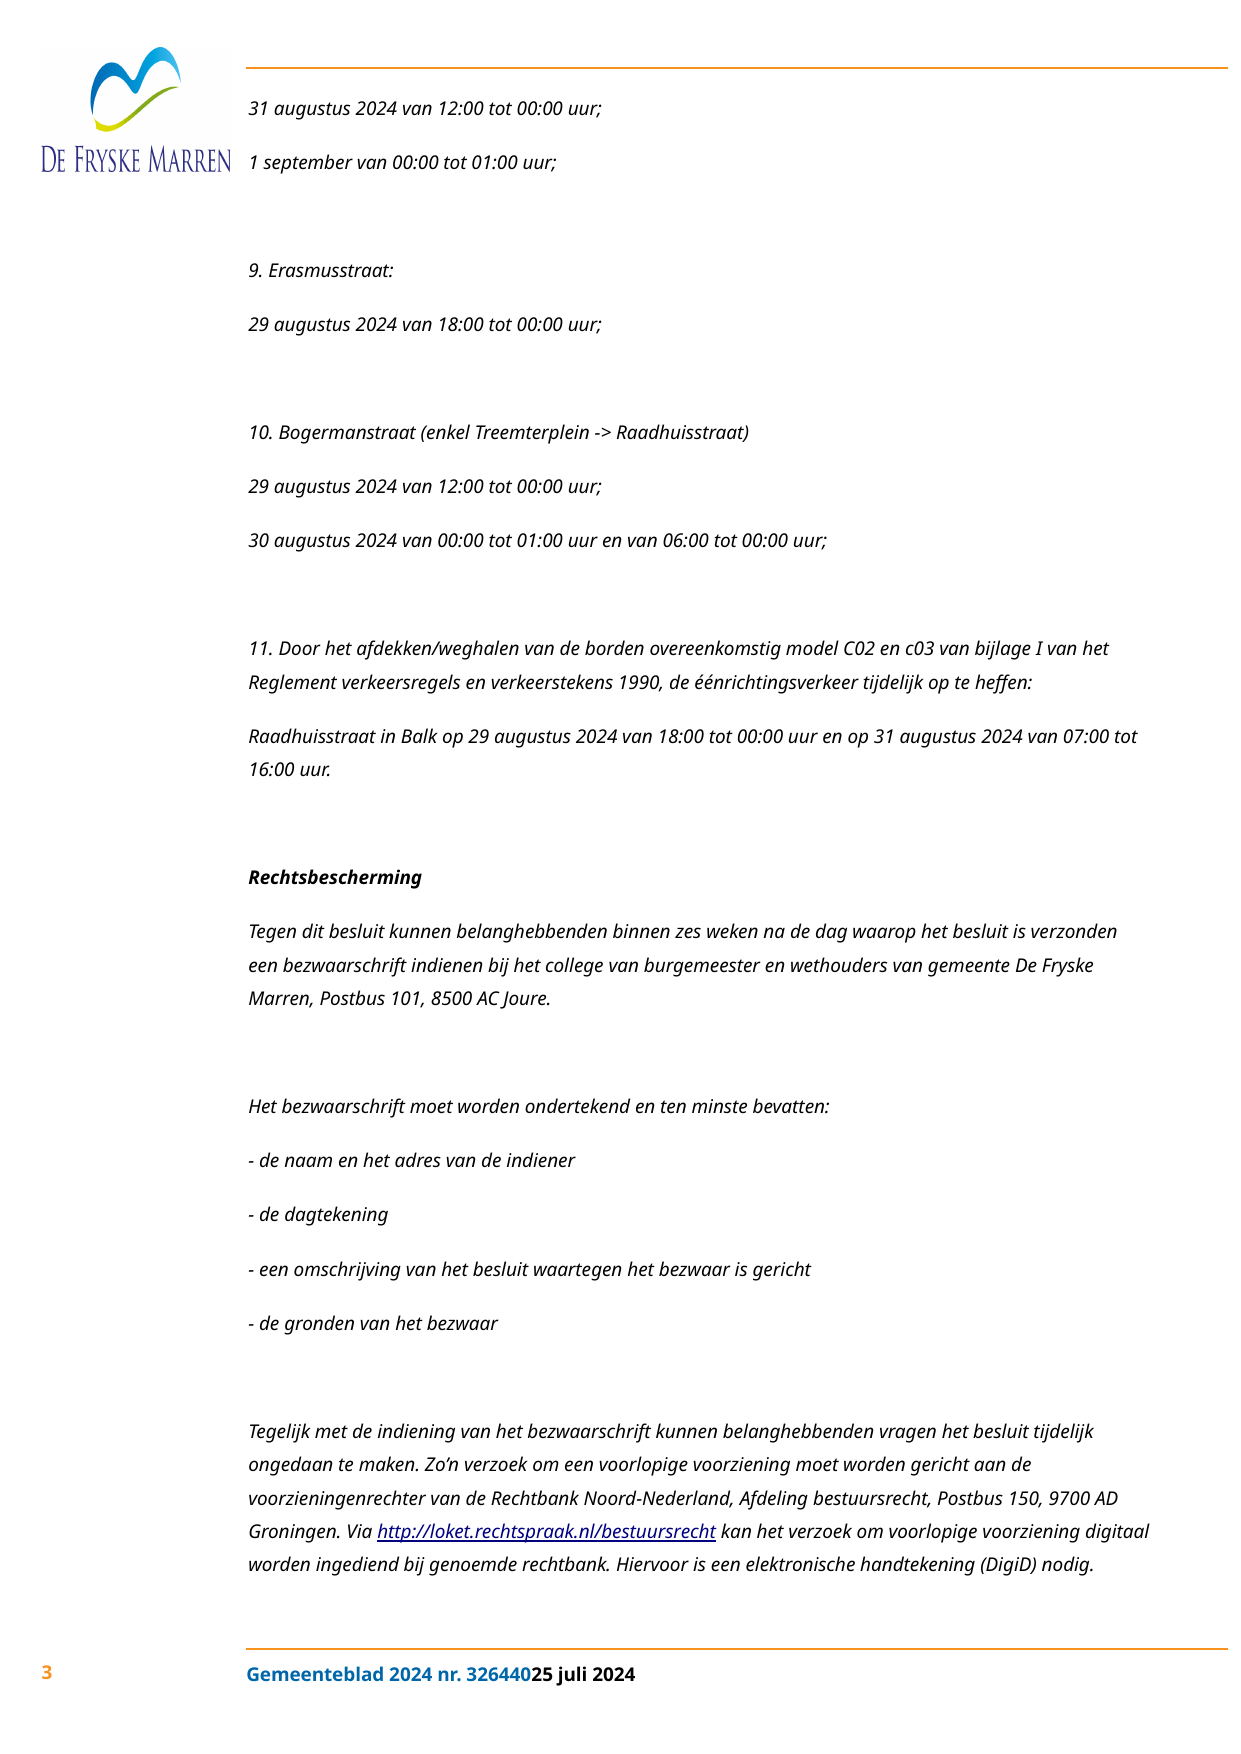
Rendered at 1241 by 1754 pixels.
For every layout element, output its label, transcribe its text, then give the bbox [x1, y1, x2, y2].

text 10. Bogermanstraat (enkel Treemterplein -> Raadhuisstraat) [248, 419, 1152, 445]
text 9. Erasmusstraat: [248, 257, 1152, 283]
text 1 september van 00:00 tot 01:00 uur; [248, 149, 1152, 174]
text 11. Door het afdekken/weghalen van de borden overeenkomstig model C02 en c03 van bijlage I van het Reglement verkeersregels en verkeerstekens 1990, de éénrichtingsverkeer tijdelijk op te heffen: [248, 635, 1152, 694]
text Rechtsbescherming [248, 864, 1152, 890]
text 31 augustus 2024 van 12:00 tot 00:00 uur; [248, 95, 1152, 121]
text 29 augustus 2024 van 18:00 tot 00:00 uur; [248, 311, 1152, 337]
text Raadhuisstraat in Balk op 29 augustus 2024 van 18:00 tot 00:00 uur en op 31 augustus 2024 van 07:00 tot 16:00 uur. [248, 723, 1152, 782]
text Tegelijk met de indiening van het bezwaarschrift kunnen belanghebbenden vragen het besluit tijdelijk ongedaan te maken. Zo’n verzoek om een voorlopige voorziening moet worden gericht aan de voorzieningenrechter van de Rechtbank Noord-Nederland, Afdeling bestuursrecht, Postbus 150, 9700 AD Groningen. Via http://loket.rechtspraak.nl/bestuursrecht kan het verzoek om voorlopige voorziening digitaal worden ingediend bij genoemde rechtbank. Hiervoor is een elektronische handtekening (DigiD) nodig. [248, 1418, 1152, 1577]
text - de naam en het adres van de indiener [248, 1148, 1152, 1173]
picture [41, 47, 231, 172]
text Tegen dit besluit kunnen belanghebbenden binnen zes weken na de dag waarop het besluit is verzonden een bezwaarschrift indienen bij het college van burgemeester en wethouders van gemeente De Fryske Marren, Postbus 101, 8500 AC Joure. [248, 918, 1152, 1011]
text - een omschrijving van het besluit waartegen het bezwaar is gericht [248, 1256, 1152, 1281]
text - de dagtekening [248, 1202, 1152, 1227]
text Het bezwaarschrift moet worden ondertekend en ten minste bevatten: [248, 1093, 1152, 1119]
text - de gronden van het bezwaar [248, 1310, 1152, 1336]
text 30 augustus 2024 van 00:00 tot 01:00 uur en van 06:00 tot 00:00 uur; [248, 527, 1152, 553]
text 29 augustus 2024 van 12:00 tot 00:00 uur; [248, 473, 1152, 499]
